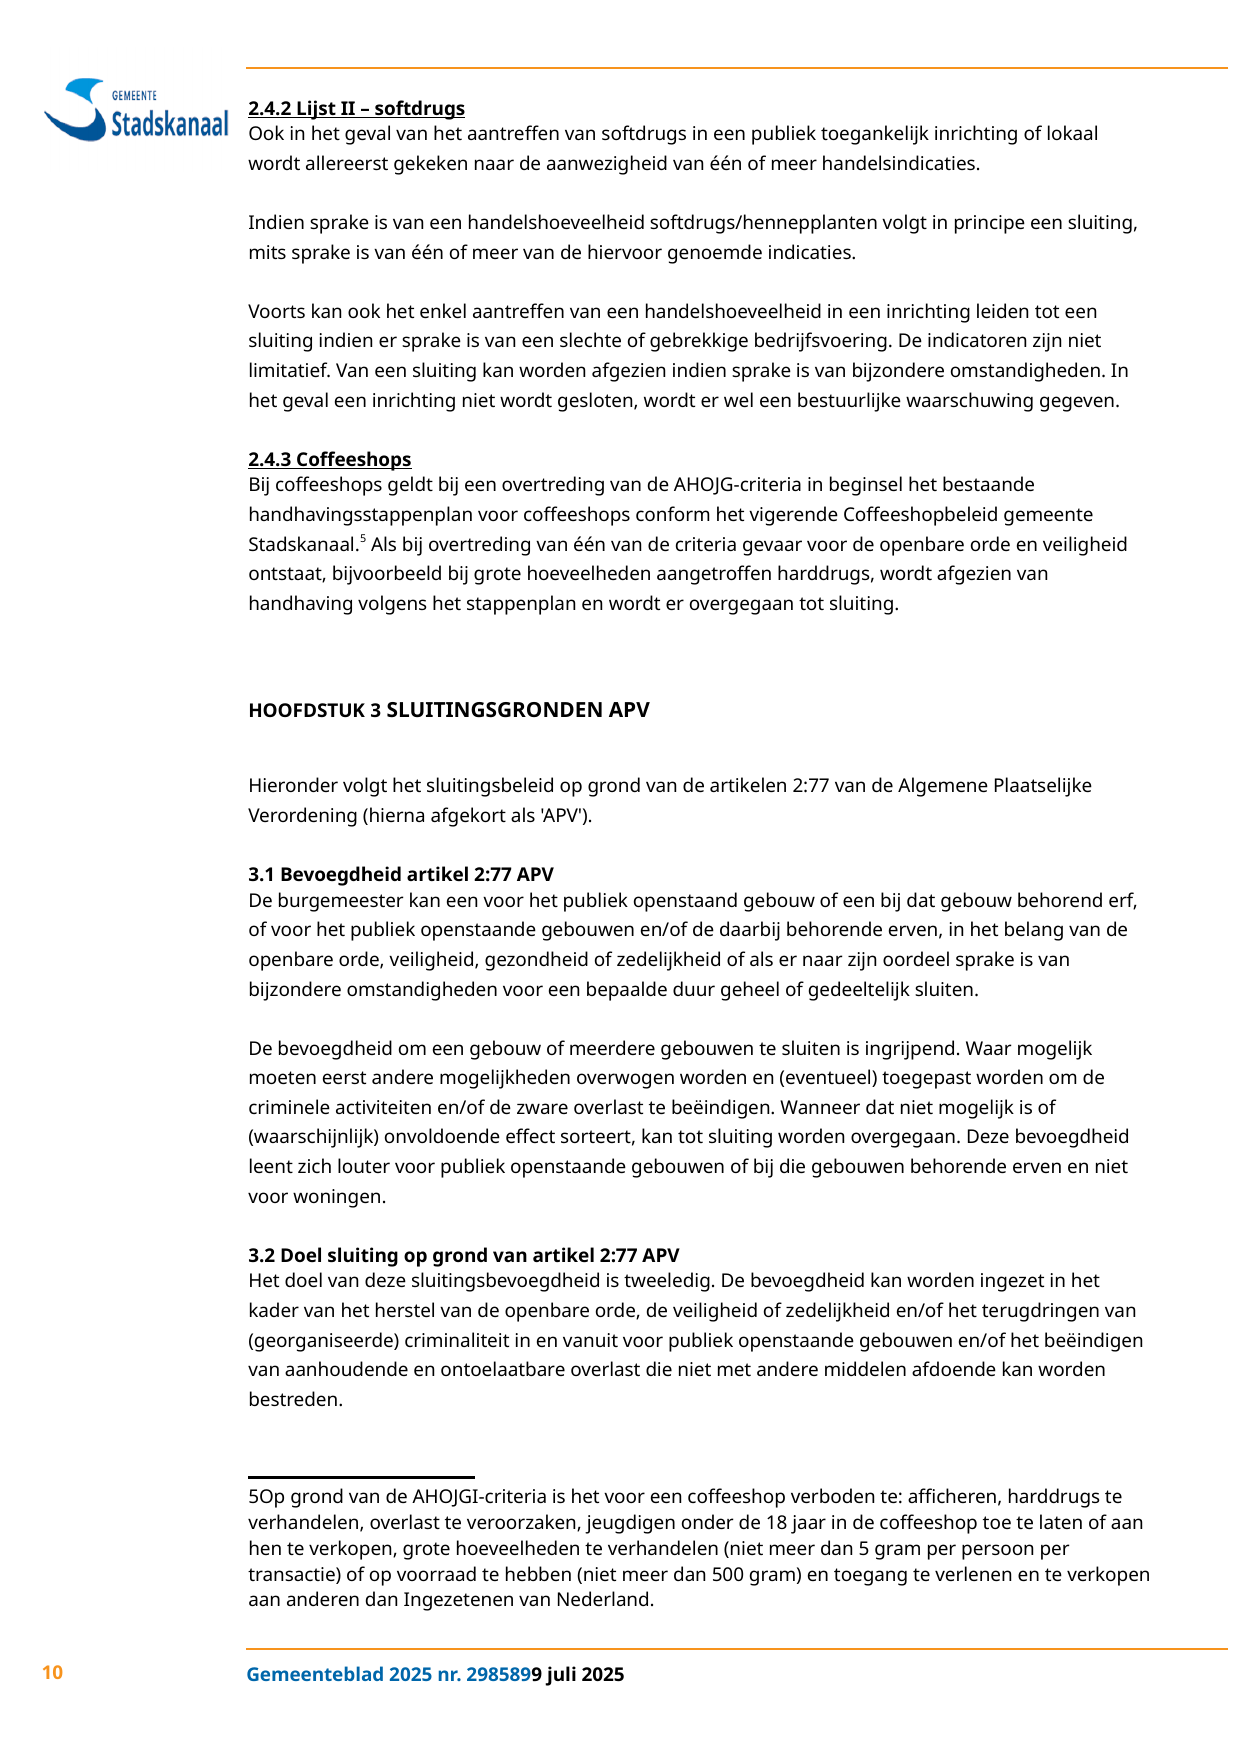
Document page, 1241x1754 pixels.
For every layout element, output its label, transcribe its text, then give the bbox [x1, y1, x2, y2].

text 3.1 Bevoegdheid artikel 2:77 APV [248, 861, 1152, 887]
text Op grond van de AHOJGI-criteria is het voor een coffeeshop verboden te: afficheren, harddrugs te verhandelen, overlast te veroorzaken, jeugdigen onder de 18 jaar in de coffeeshop toe te laten of aan hen te verkopen, grote hoeveelheden te verhandelen (niet meer dan 5 gram per persoon per transactie) of op voorraad te hebben (niet meer dan 500 gram) en toegang te verlenen en te verkopen aan anderen dan Ingezetenen van Nederland. [248, 1483, 1152, 1612]
text Voorts kan ook het enkel aantreffen van een handelshoeveelheid in een inrichting leiden tot een sluiting indien er sprake is van een slechte of gebrekkige bedrijfsvoering. De indicatoren zijn niet limitatief. Van een sluiting kan worden afgezien indien sprake is van bijzondere omstandigheden. In het geval een inrichting niet wordt gesloten, wordt er wel een bestuurlijke waarschuwing gegeven. [248, 298, 1152, 412]
text Hieronder volgt het sluitingsbeleid op grond van de artikelen 2:77 van de Algemene Plaatselijke Verordening (hierna afgekort als 'APV'). [248, 772, 1152, 828]
text De bevoegdheid om een gebouw of meerdere gebouwen te sluiten is ingrijpend. Waar mogelijk moeten eerst andere mogelijkheden overwogen worden en (eventueel) toegepast worden om de criminele activiteiten en/of de zware overlast te beëindigen. Wanneer dat niet mogelijk is of (waarschijnlijk) onvoldoende effect sorteert, kan tot sluiting worden overgegaan. Deze bevoegdheid leent zich louter voor publiek openstaande gebouwen of bij die gebouwen behorende erven en niet voor woningen. [248, 1035, 1152, 1208]
text 2.4.2 Lijst II – softdrugs [248, 95, 1152, 121]
text Ook in het geval van het aantreffen van softdrugs in een publiek toegankelijk inrichting of lokaal wordt allereerst gekeken naar de aanwezigheid van één of meer handelsindicaties. [248, 121, 1152, 176]
text Het doel van deze sluitingsbevoegdheid is tweeledig. De bevoegdheid kan worden ingezet in het kader van het herstel van de openbare orde, de veiligheid of zedelijkheid en/of het terugdringen van (georganiseerde) criminaliteit in en vanuit voor publiek openstaande gebouwen en/of het beëindigen van aanhoudende en ontoelaatbare overlast die niet met andere middelen afdoende kan worden bestreden. [248, 1268, 1152, 1412]
text De burgemeester kan een voor het publiek openstaand gebouw of een bij dat gebouw behorend erf, of voor het publiek openstaande gebouwen en/of de daarbij behorende erven, in het belang van de openbare orde, veiligheid, gezondheid of zedelijkheid of als er naar zijn oordeel sprake is van bijzondere omstandigheden voor een bepaalde duur geheel of gedeeltelijk sluiten. [248, 887, 1152, 1001]
text Indien sprake is van een handelshoeveelheid softdrugs/hennepplanten volgt in principe een sluiting, mits sprake is van één of meer van de hiervoor genoemde indicaties. [248, 209, 1152, 264]
text HOOFDSTUK 3 SLUITINGSGRONDEN APV [248, 695, 1152, 723]
text 3.2 Doel sluiting op grond van artikel 2:77 APV [248, 1242, 1152, 1268]
text 2.4.3 Coffeeshops [248, 446, 1152, 472]
text Bij coffeeshops geldt bij een overtreding van de AHOJG-criteria in beginsel het bestaande handhavingsstappenplan voor coffeeshops conform het vigerende Coffeeshopbeleid gemeente Stadskanaal. Als bij overtreding van één van de criteria gevaar voor de openbare orde en veiligheid ontstaat, bijvoorbeeld bij grote hoeveelheden aangetroffen harddrugs, wordt afgezien van handhaving volgens het stappenplan en wordt er overgegaan tot sluiting. [248, 472, 1152, 616]
picture [41, 47, 231, 172]
